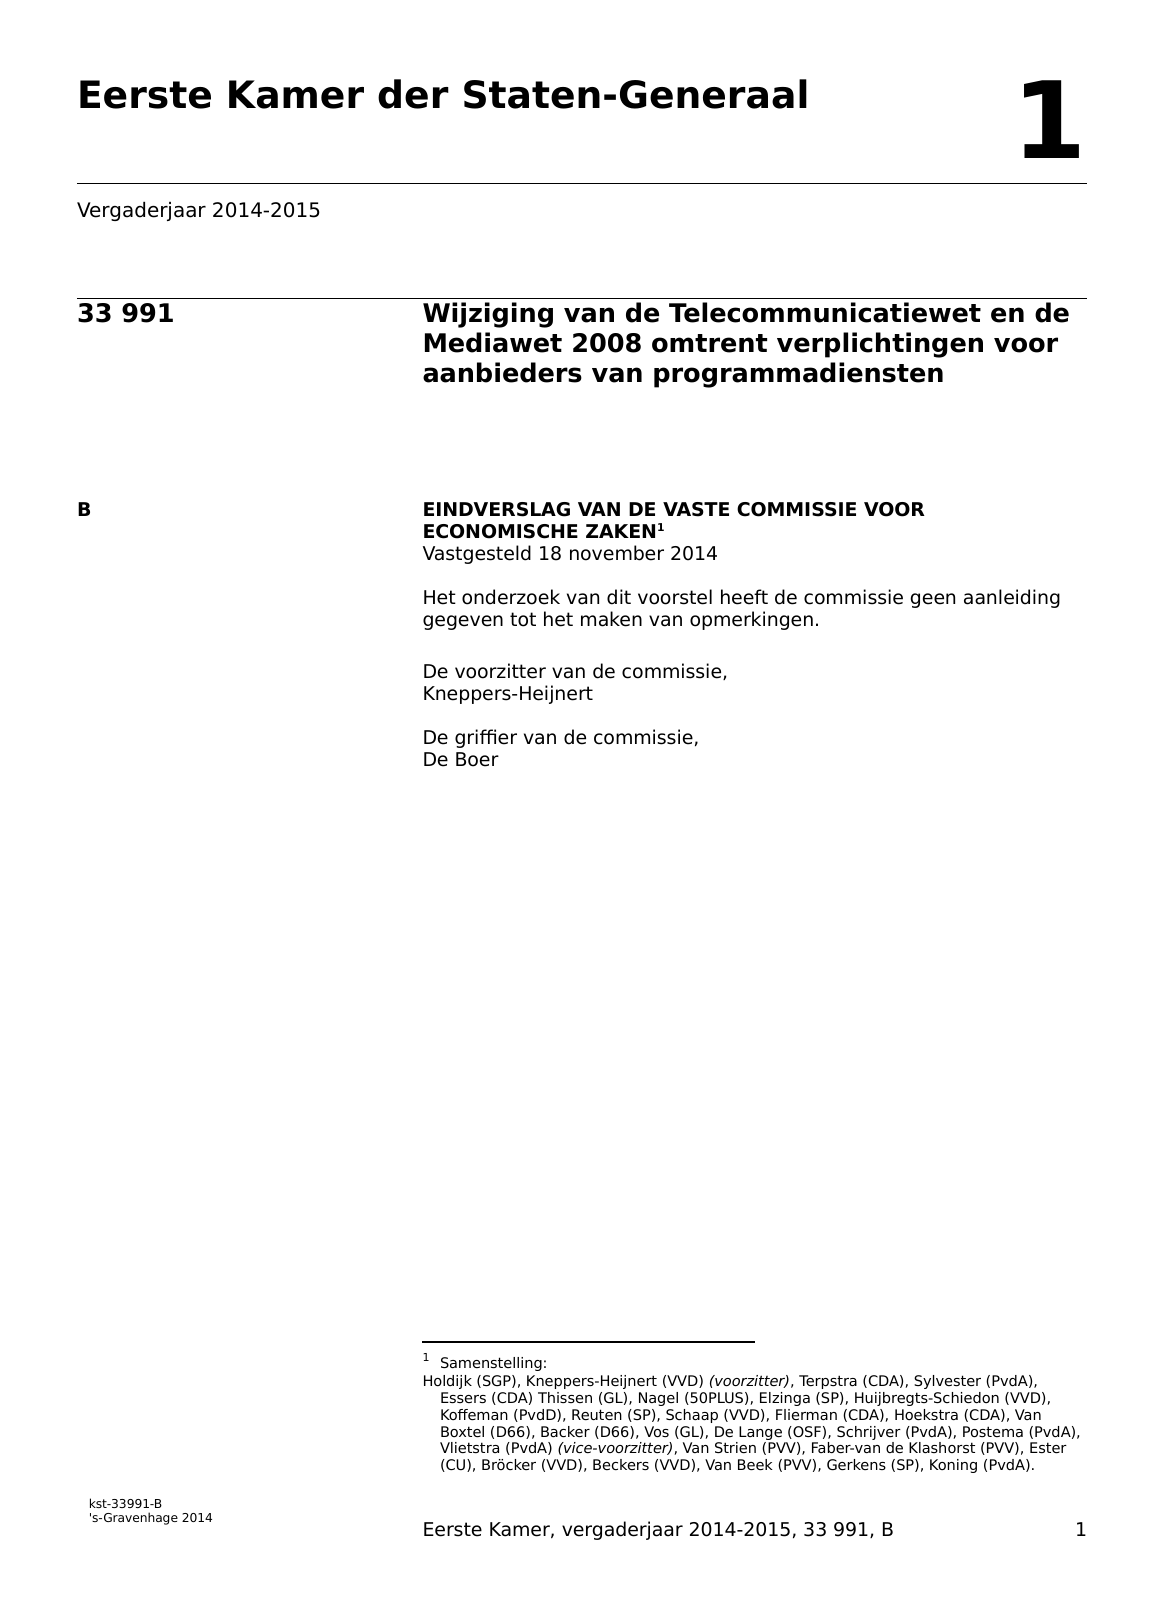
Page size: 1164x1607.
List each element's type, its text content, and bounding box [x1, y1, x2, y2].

subtitle 33 991 Wijziging van de Telecommunicatiewet en de Mediawet 2008 omtrent verplichtingen voor aanbieders van programmadiensten [77, 299, 1087, 388]
text kst-33991-B [88, 1497, 323, 1511]
table_header 1 [886, 59, 1087, 183]
table_cell Vergaderjaar 2014-2015 [77, 184, 1087, 298]
text De griffier van de commissie, De Boer [422, 727, 1087, 771]
text Het onderzoek van dit voorstel heeft de commissie geen aanleiding gegeven tot het maken van opmerkingen. [422, 587, 1087, 631]
subtitle B EINDVERSLAG VAN DE VASTE COMMISSIE VOOR ECONOMISCHE ZAKEN [77, 499, 1087, 543]
text 's-Gravenhage 2014 [88, 1511, 323, 1525]
text Samenstelling: [422, 1351, 1087, 1373]
text Holdijk (SGP), Kneppers-Heijnert (VVD) (voorzitter), Terpstra (CDA), Sylvester (PvdA), Essers (CDA) Thissen (GL), Nagel (50PLUS), Elzinga (SP), Huijbregts-Schiedon (VVD), Koffeman (PvdD), Reuten (SP), Schaap (VVD), Flierman (CDA), Hoekstra (CDA), Van Boxtel (D66), Backer (D66), Vos (GL), De Lange (OSF), Schrijver (PvdA), Postema (PvdA), Vlietstra (PvdA) (vice-voorzitter), Van Strien (PVV), Faber-van de Klashorst (PVV), Ester (CU), Bröcker (VVD), Beckers (VVD), Van Beek (PVV), Gerkens (SP), Koning (PvdA). [422, 1373, 1087, 1474]
text Vastgesteld 18 november 2014 [422, 543, 1087, 565]
text De voorzitter van de commissie, Kneppers-Heijnert [422, 661, 1087, 705]
table_header Eerste Kamer der Staten-Generaal [77, 59, 886, 183]
